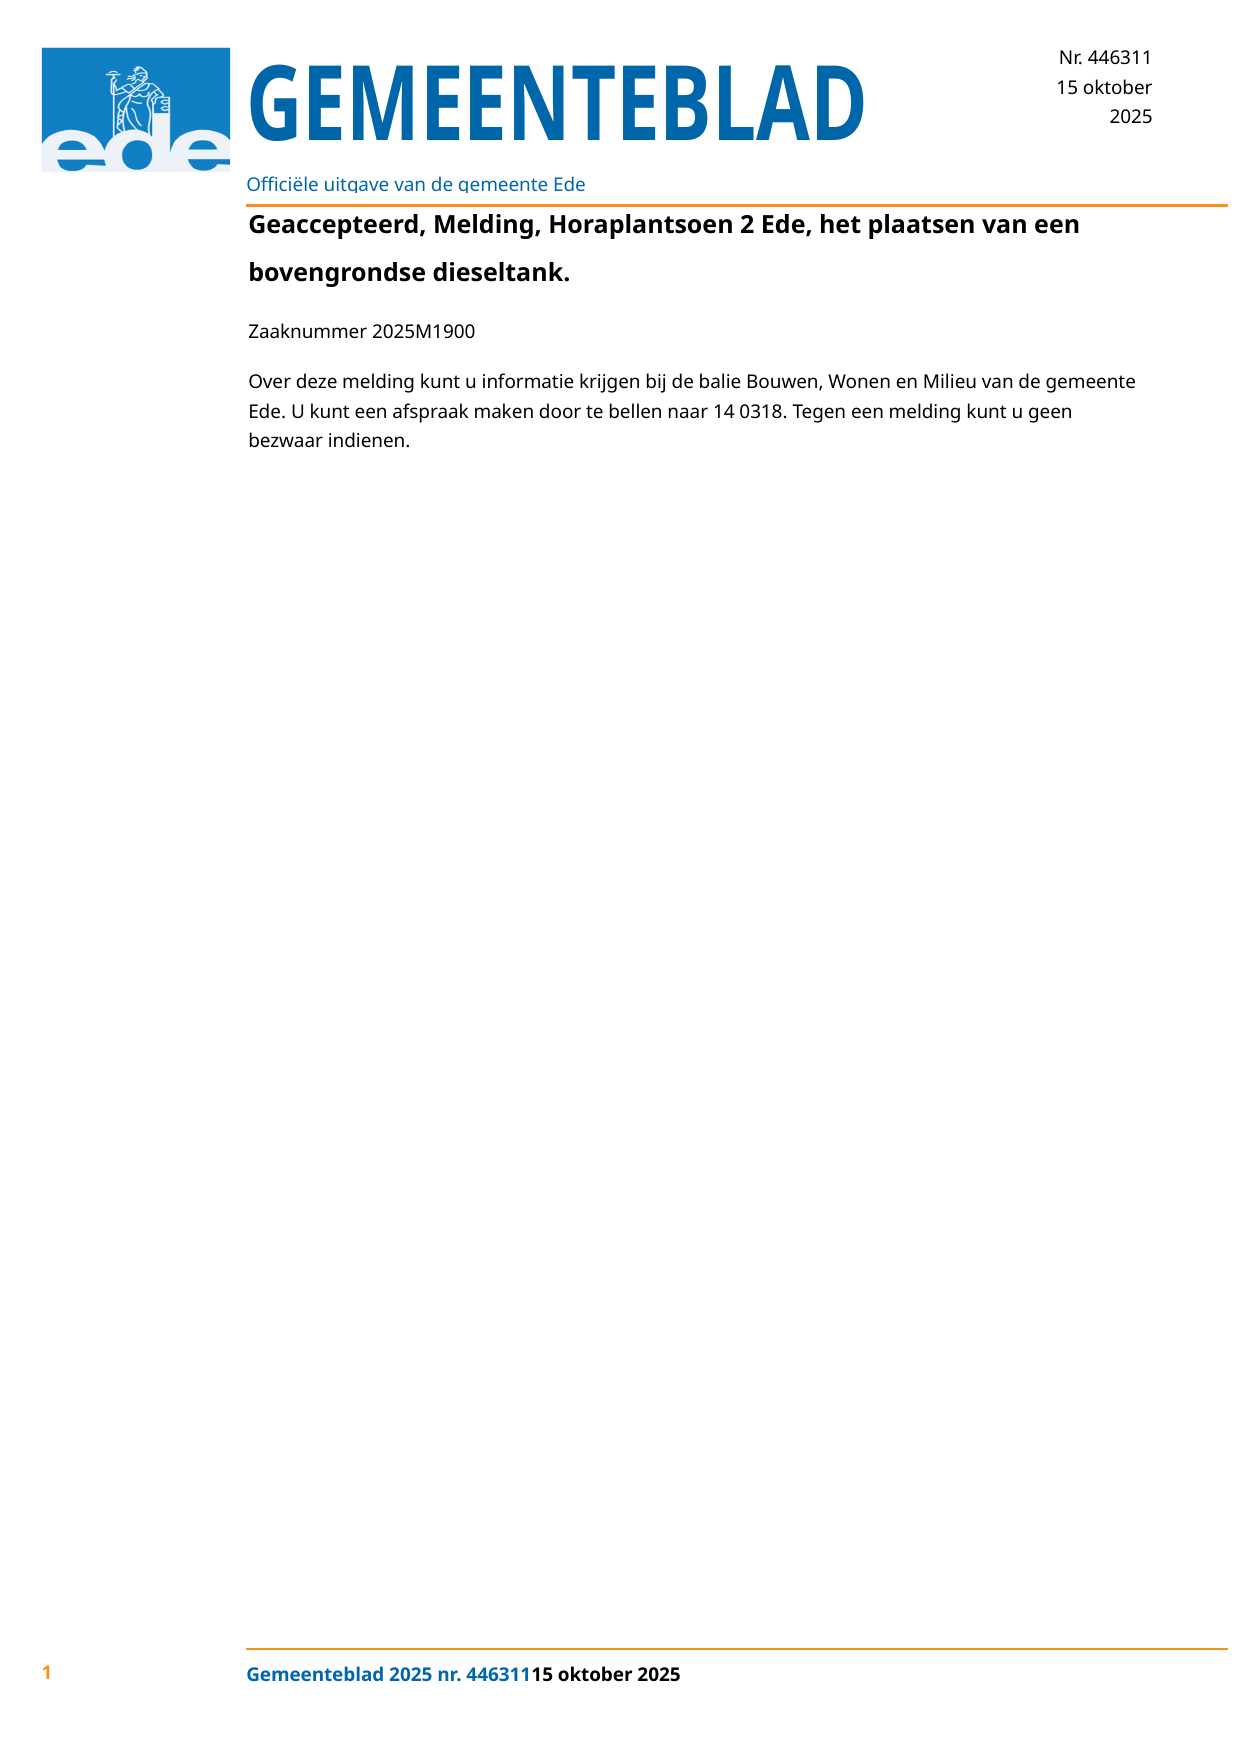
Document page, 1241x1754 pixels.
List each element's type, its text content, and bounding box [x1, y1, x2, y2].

text Over deze melding kunt u informatie krijgen bij de balie Bouwen, Wonen en Milieu van de gemeente Ede. U kunt een afspraak maken door te bellen naar 14 0318. Tegen een melding kunt u geen bezwaar indienen. [248, 368, 1152, 453]
text Zaaknummer 2025M1900 [248, 318, 1152, 344]
picture [41, 47, 231, 172]
text Geaccepteerd, Melding, Horaplantsoen 2 Ede, het plaatsen van een bovengrondse dieseltank. [248, 207, 1152, 288]
